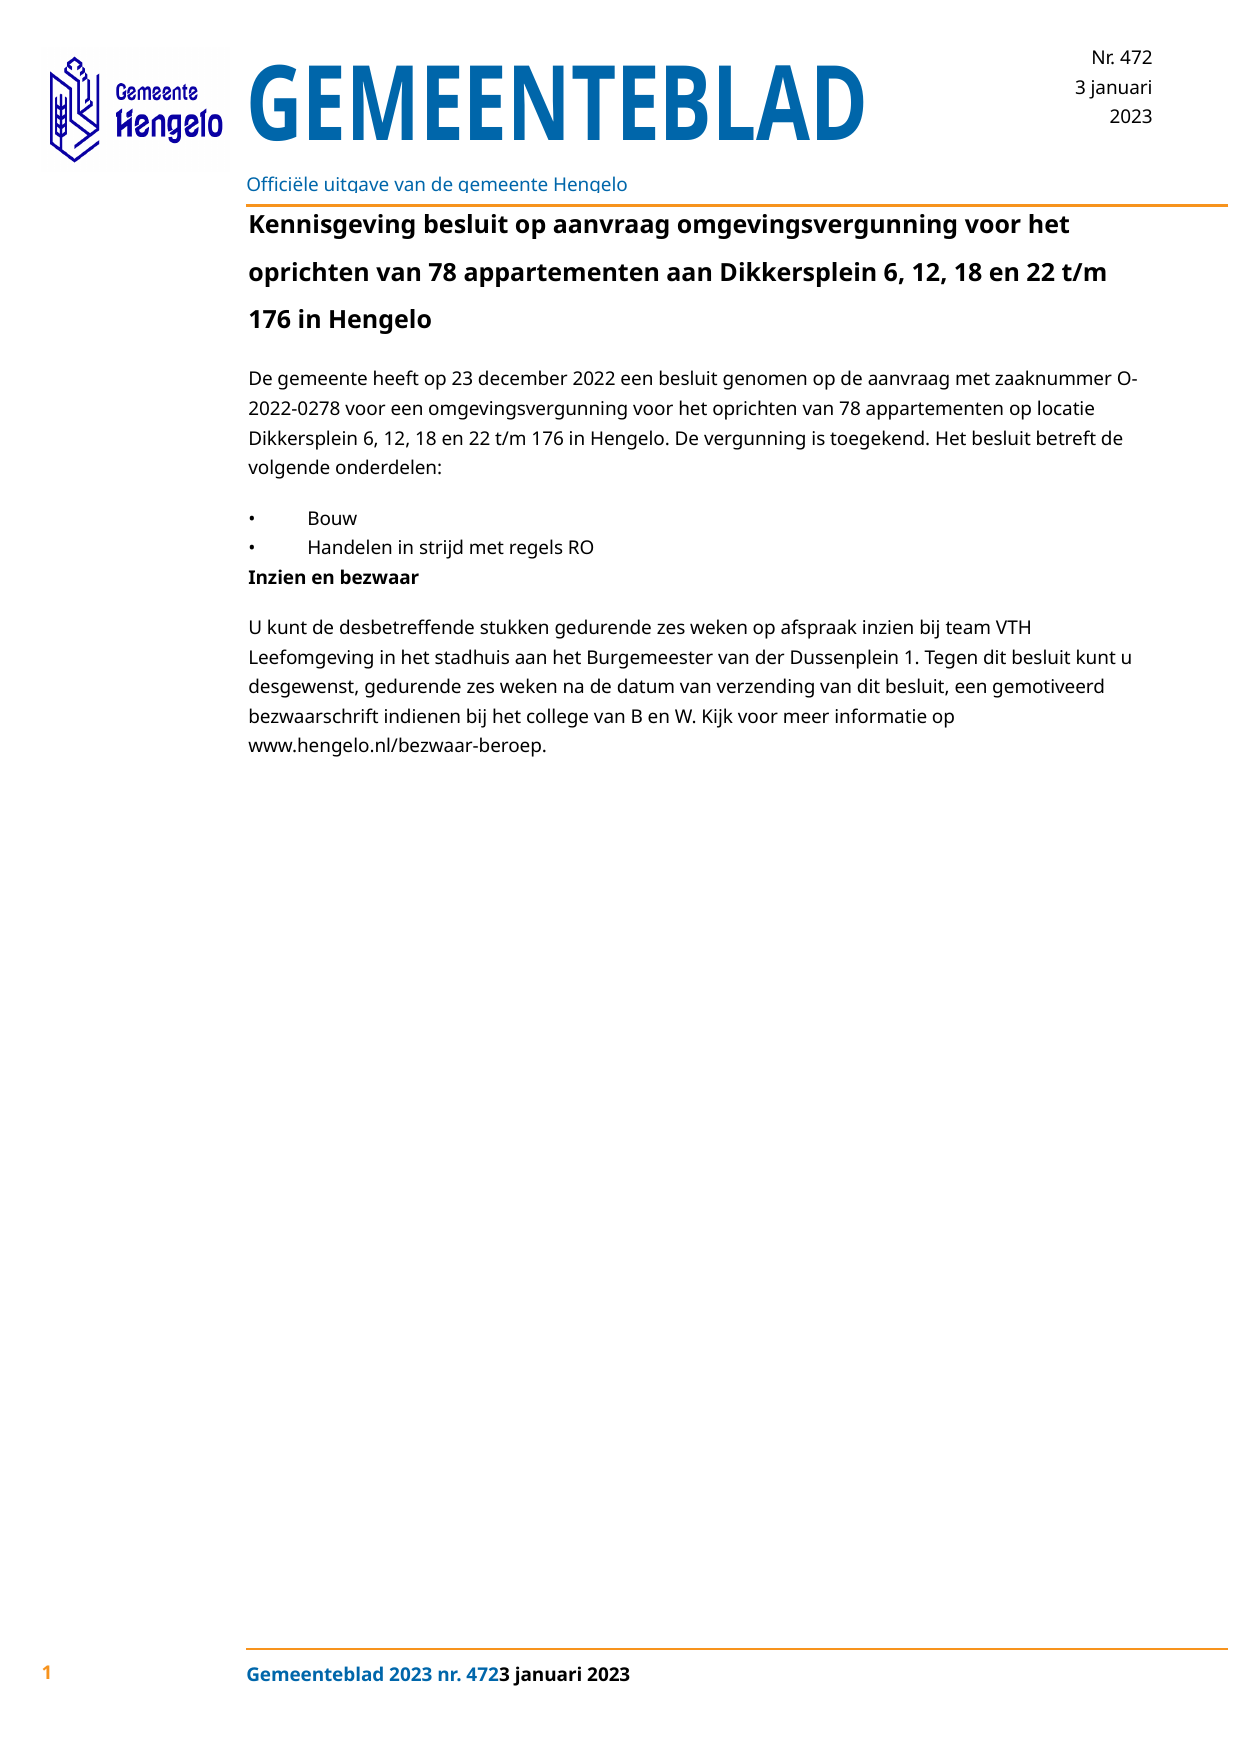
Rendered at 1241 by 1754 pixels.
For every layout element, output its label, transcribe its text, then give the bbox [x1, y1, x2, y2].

list Handelen in strijd met regels RO [248, 534, 1152, 560]
text U kunt de desbetreffende stukken gedurende zes weken op afspraak inzien bij team VTH Leefomgeving in het stadhuis aan het Burgemeester van der Dussenplein 1. Tegen dit besluit kunt u desgewenst, gedurende zes weken na de datum van verzending van dit besluit, een gemotiveerd bezwaarschrift indienen bij het college van B en W. Kijk voor meer informatie op www.hengelo.nl/bezwaar-beroep. [248, 614, 1152, 758]
text De gemeente heeft op 23 december 2022 een besluit genomen op de aanvraag met zaaknummer O-2022-0278 voor een omgevingsvergunning voor het oprichten van 78 appartementen op locatie Dikkersplein 6, 12, 18 en 22 t/m 176 in Hengelo. De vergunning is toegekend. Het besluit betreft de volgende onderdelen: [248, 366, 1152, 480]
picture [41, 47, 231, 172]
text Kennisgeving besluit op aanvraag omgevingsvergunning voor het oprichten van 78 appartementen aan Dikkersplein 6, 12, 18 en 22 t/m 176 in Hengelo [248, 207, 1152, 336]
list Bouw [248, 505, 1152, 530]
text Inzien en bezwaar [248, 564, 1152, 589]
